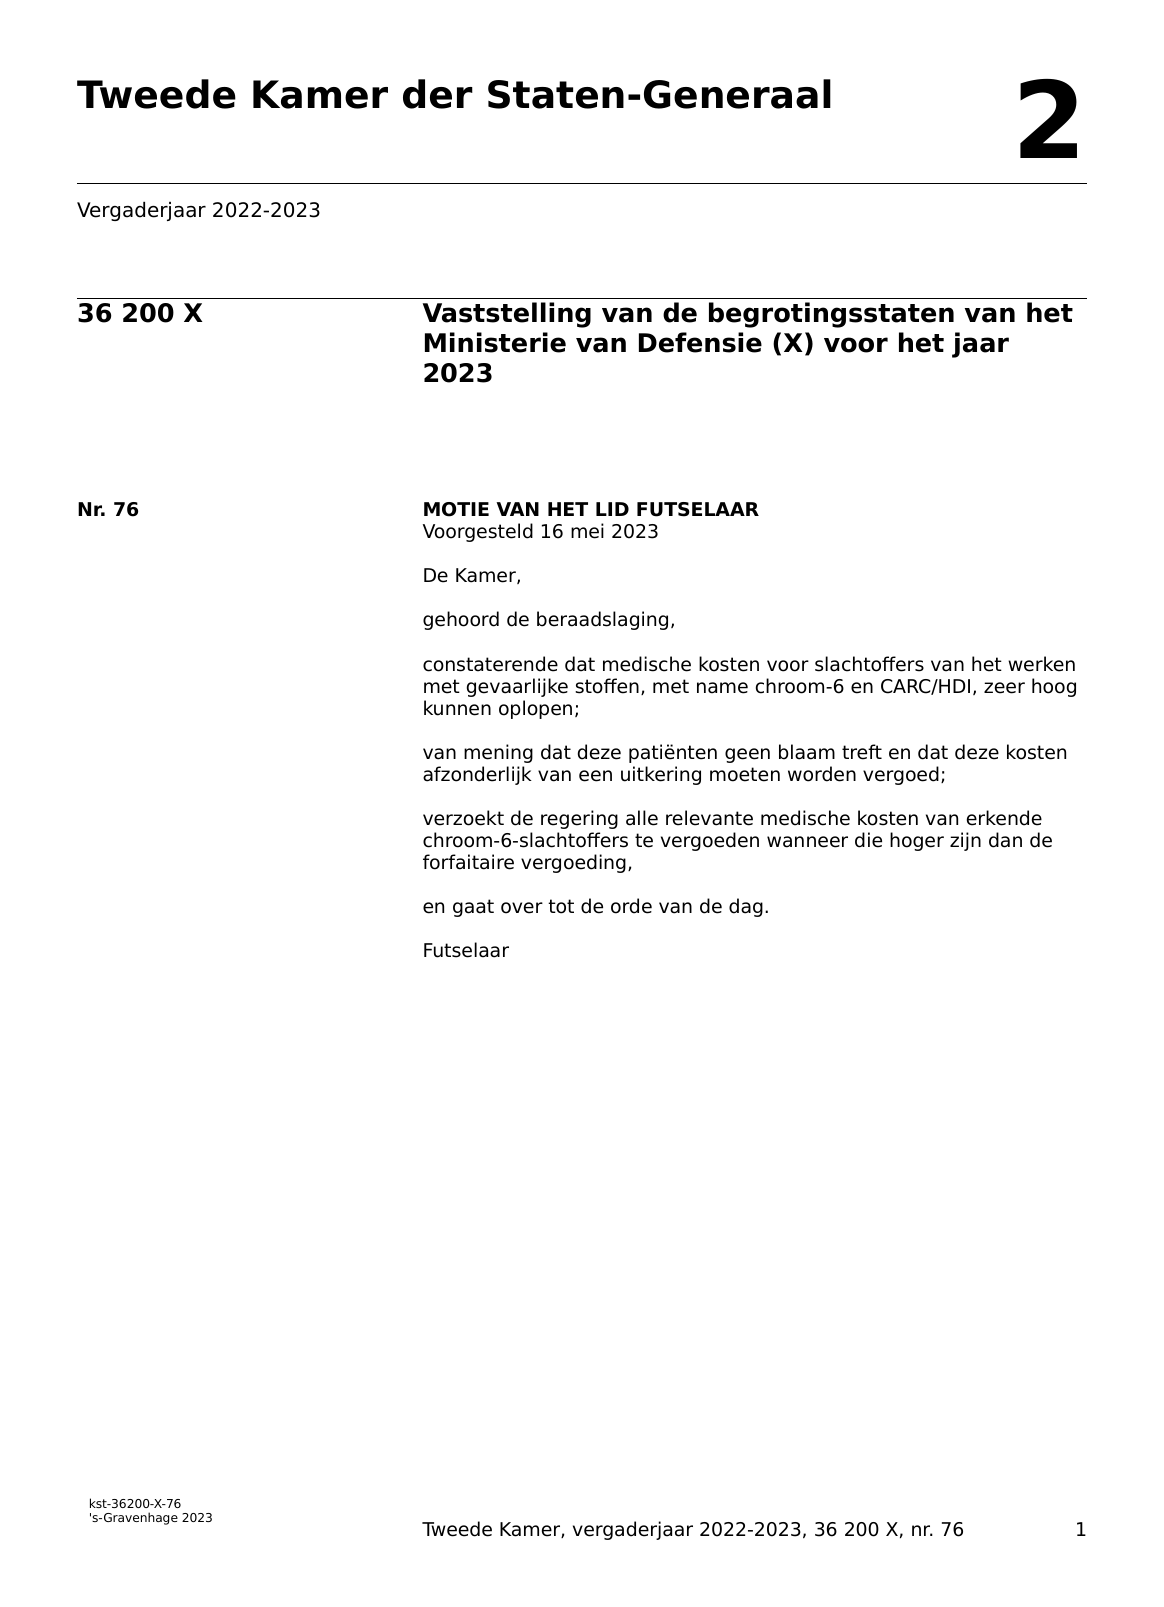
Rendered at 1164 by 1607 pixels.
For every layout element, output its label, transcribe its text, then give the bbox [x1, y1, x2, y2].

text kst-36200-X-76 [88, 1497, 323, 1511]
text en gaat over tot de orde van de dag. [422, 896, 1087, 918]
table_cell Vergaderjaar 2022-2023 [77, 184, 1087, 298]
text van mening dat deze patiënten geen blaam treft en dat deze kosten afzonderlijk van een uitkering moeten worden vergoed; [422, 742, 1087, 786]
table_header Tweede Kamer der Staten-Generaal [77, 59, 886, 183]
text De Kamer, [422, 565, 1087, 587]
text gehoord de beraadslaging, [422, 609, 1087, 631]
text Voorgesteld 16 mei 2023 [422, 521, 1087, 543]
table_header 2 [886, 59, 1087, 183]
text 's-Gravenhage 2023 [88, 1511, 323, 1525]
text Futselaar [422, 940, 1087, 962]
subtitle Nr. 76 MOTIE VAN HET LID FUTSELAAR [77, 499, 1087, 521]
text constaterende dat medische kosten voor slachtoffers van het werken met gevaarlijke stoffen, met name chroom-6 en CARC/HDI, zeer hoog kunnen oplopen; [422, 653, 1087, 719]
text verzoekt de regering alle relevante medische kosten van erkende chroom-6-slachtoffers te vergoeden wanneer die hoger zijn dan de forfaitaire vergoeding, [422, 808, 1087, 874]
subtitle 36 200 X Vaststelling van de begrotingsstaten van het Ministerie van Defensie (X) voor het jaar 2023 [77, 299, 1087, 388]
